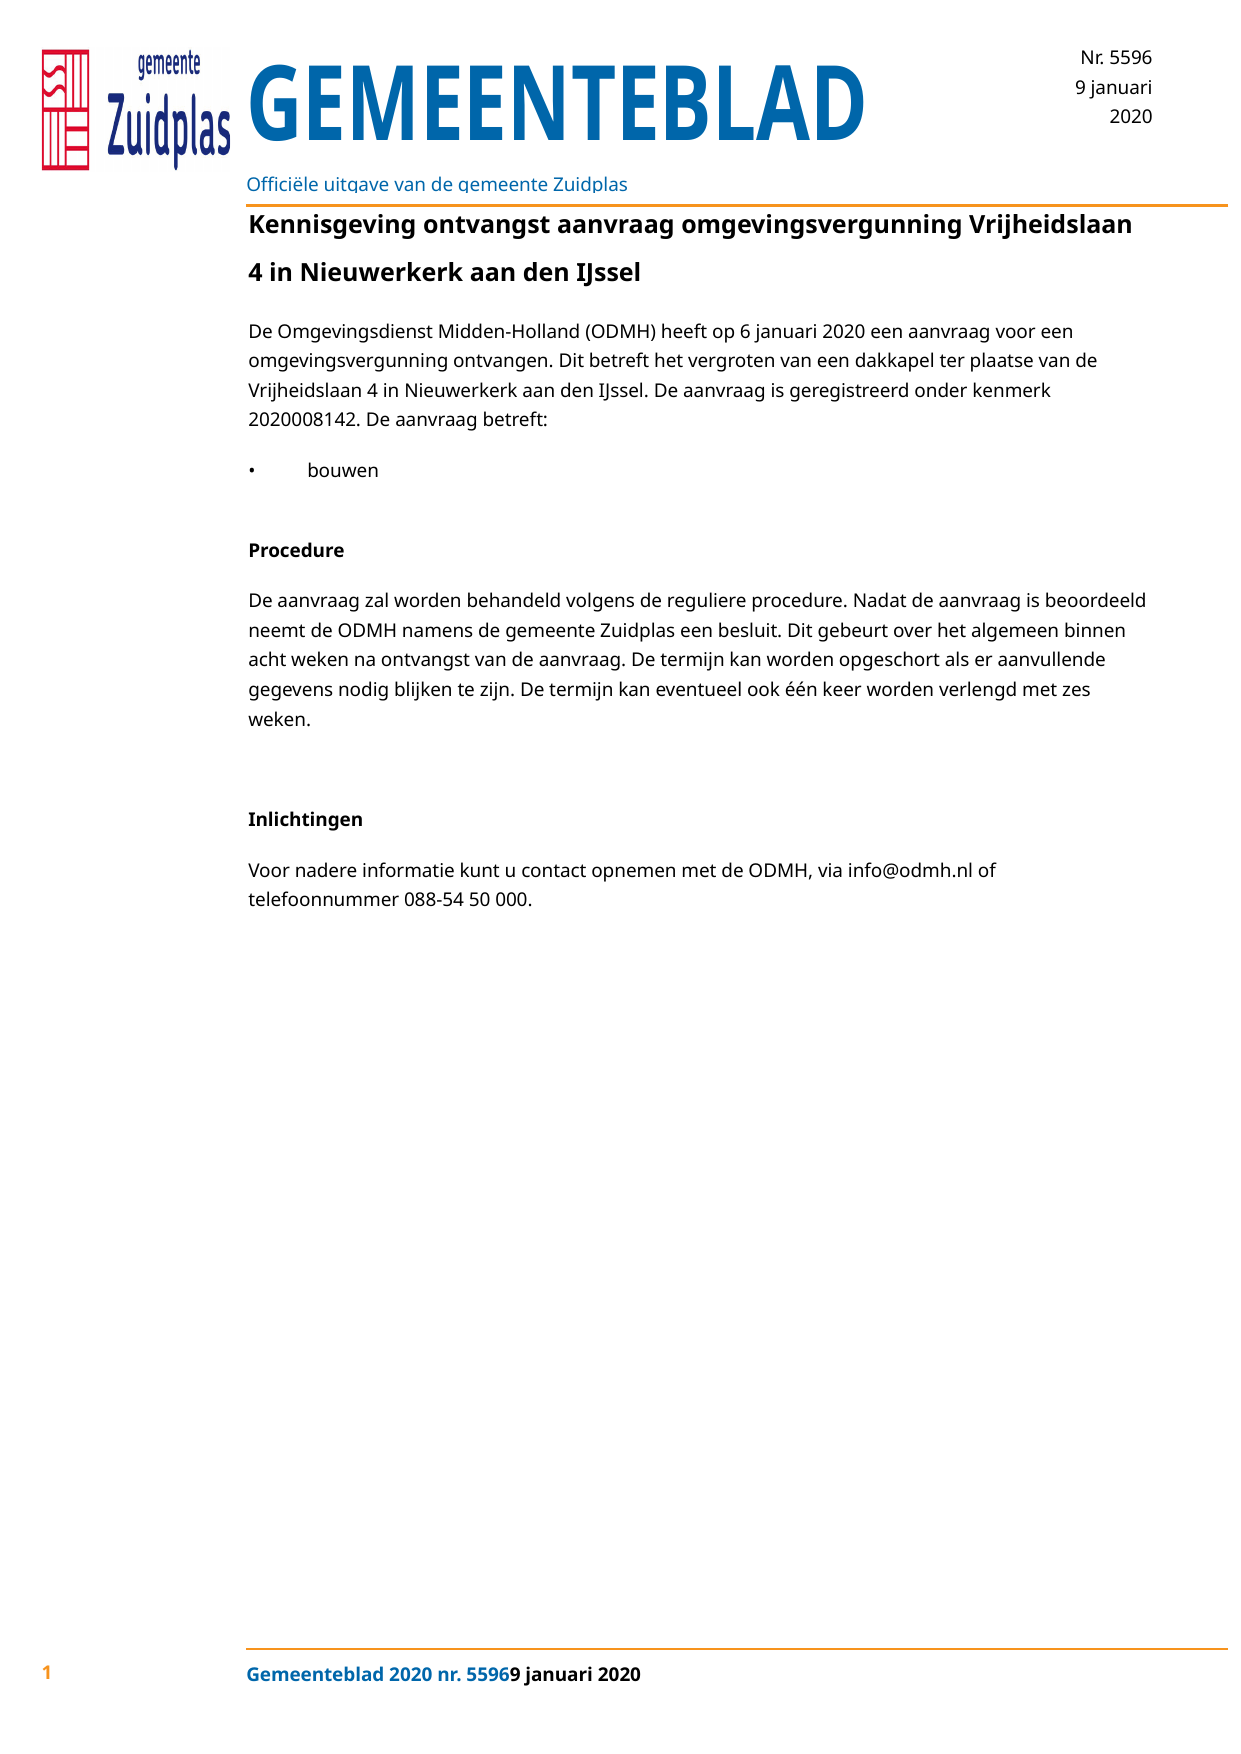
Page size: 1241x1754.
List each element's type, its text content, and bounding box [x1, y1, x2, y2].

text De Omgevingsdienst Midden-Holland (ODMH) heeft op 6 januari 2020 een aanvraag voor een omgevingsvergunning ontvangen. Dit betreft het vergroten van een dakkapel ter plaatse van de Vrijheidslaan 4 in Nieuwerkerk aan den IJssel. De aanvraag is geregistreerd onder kenmerk 2020008142. De aanvraag betreft: [248, 318, 1152, 432]
text Inlichtingen [248, 807, 1152, 832]
text Voor nadere informatie kunt u contact opnemen met de ODMH, via info@odmh.nl of telefoonnummer 088-54 50 000. [248, 857, 1152, 912]
text De aanvraag zal worden behandeld volgens de reguliere procedure. Nadat de aanvraag is beoordeeld neemt de ODMH namens de gemeente Zuidplas een besluit. Dit gebeurt over het algemeen binnen acht weken na ontvangst van de aanvraag. De termijn kan worden opgeschort als er aanvullende gegevens nodig blijken te zijn. De termijn kan eventueel ook één keer worden verlengd met zes weken. [248, 587, 1152, 732]
text Kennisgeving ontvangst aanvraag omgevingsvergunning Vrijheidslaan 4 in Nieuwerkerk aan den IJssel [248, 207, 1152, 288]
list bouwen [248, 457, 1152, 483]
text Procedure [248, 537, 1152, 563]
picture [41, 47, 231, 172]
